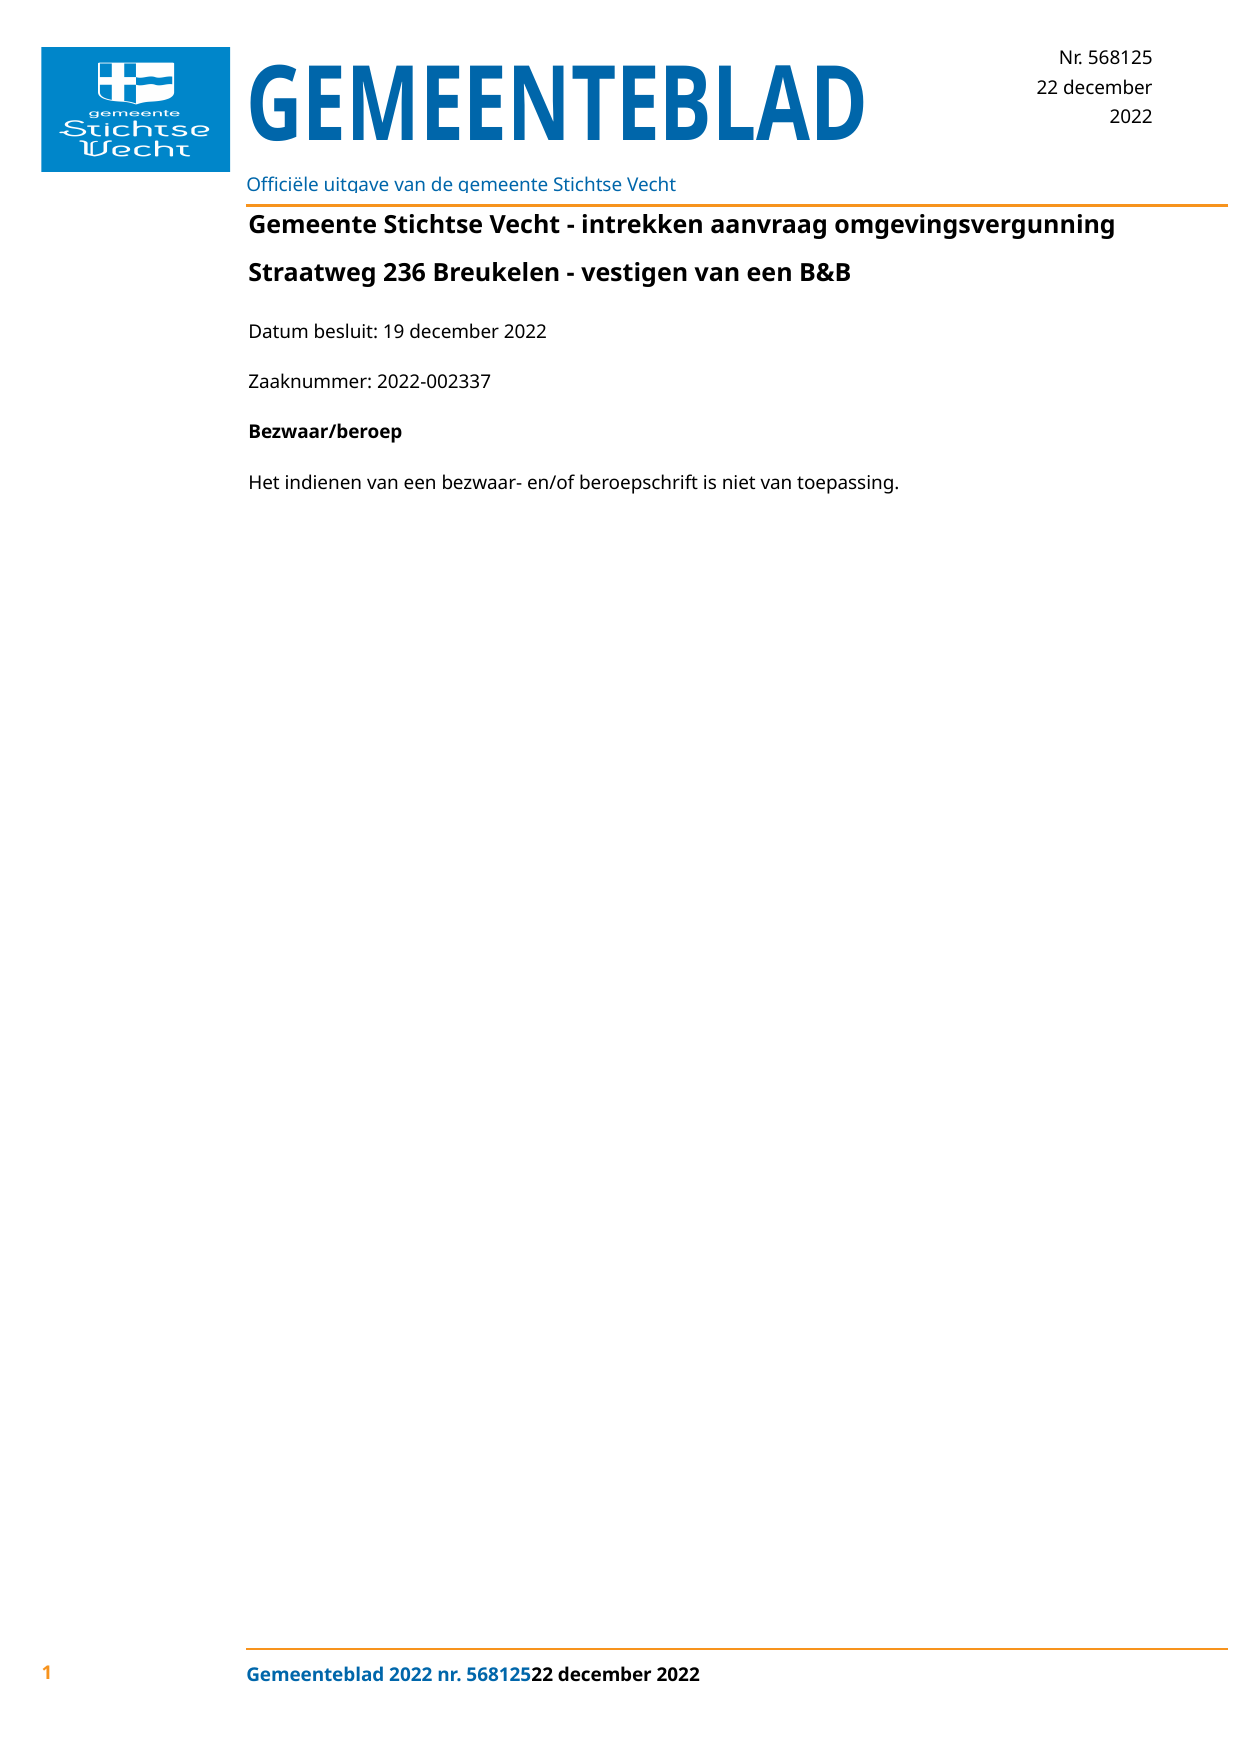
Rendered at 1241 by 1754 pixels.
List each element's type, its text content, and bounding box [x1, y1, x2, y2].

picture [99, 63, 135, 101]
text Gemeente Stichtse Vecht - intrekken aanvraag omgevingsvergunning Straatweg 236 Breukelen - vestigen van een B&B [248, 207, 1152, 288]
text Datum besluit: 19 december 2022 [248, 318, 1152, 344]
picture [137, 63, 174, 103]
text Zaaknummer: 2022-002337 [248, 368, 1152, 394]
text Het indienen van een bezwaar- en/of beroepschrift is niet van toepassing. [248, 469, 1152, 495]
text Bezwaar/beroep [248, 419, 1152, 444]
